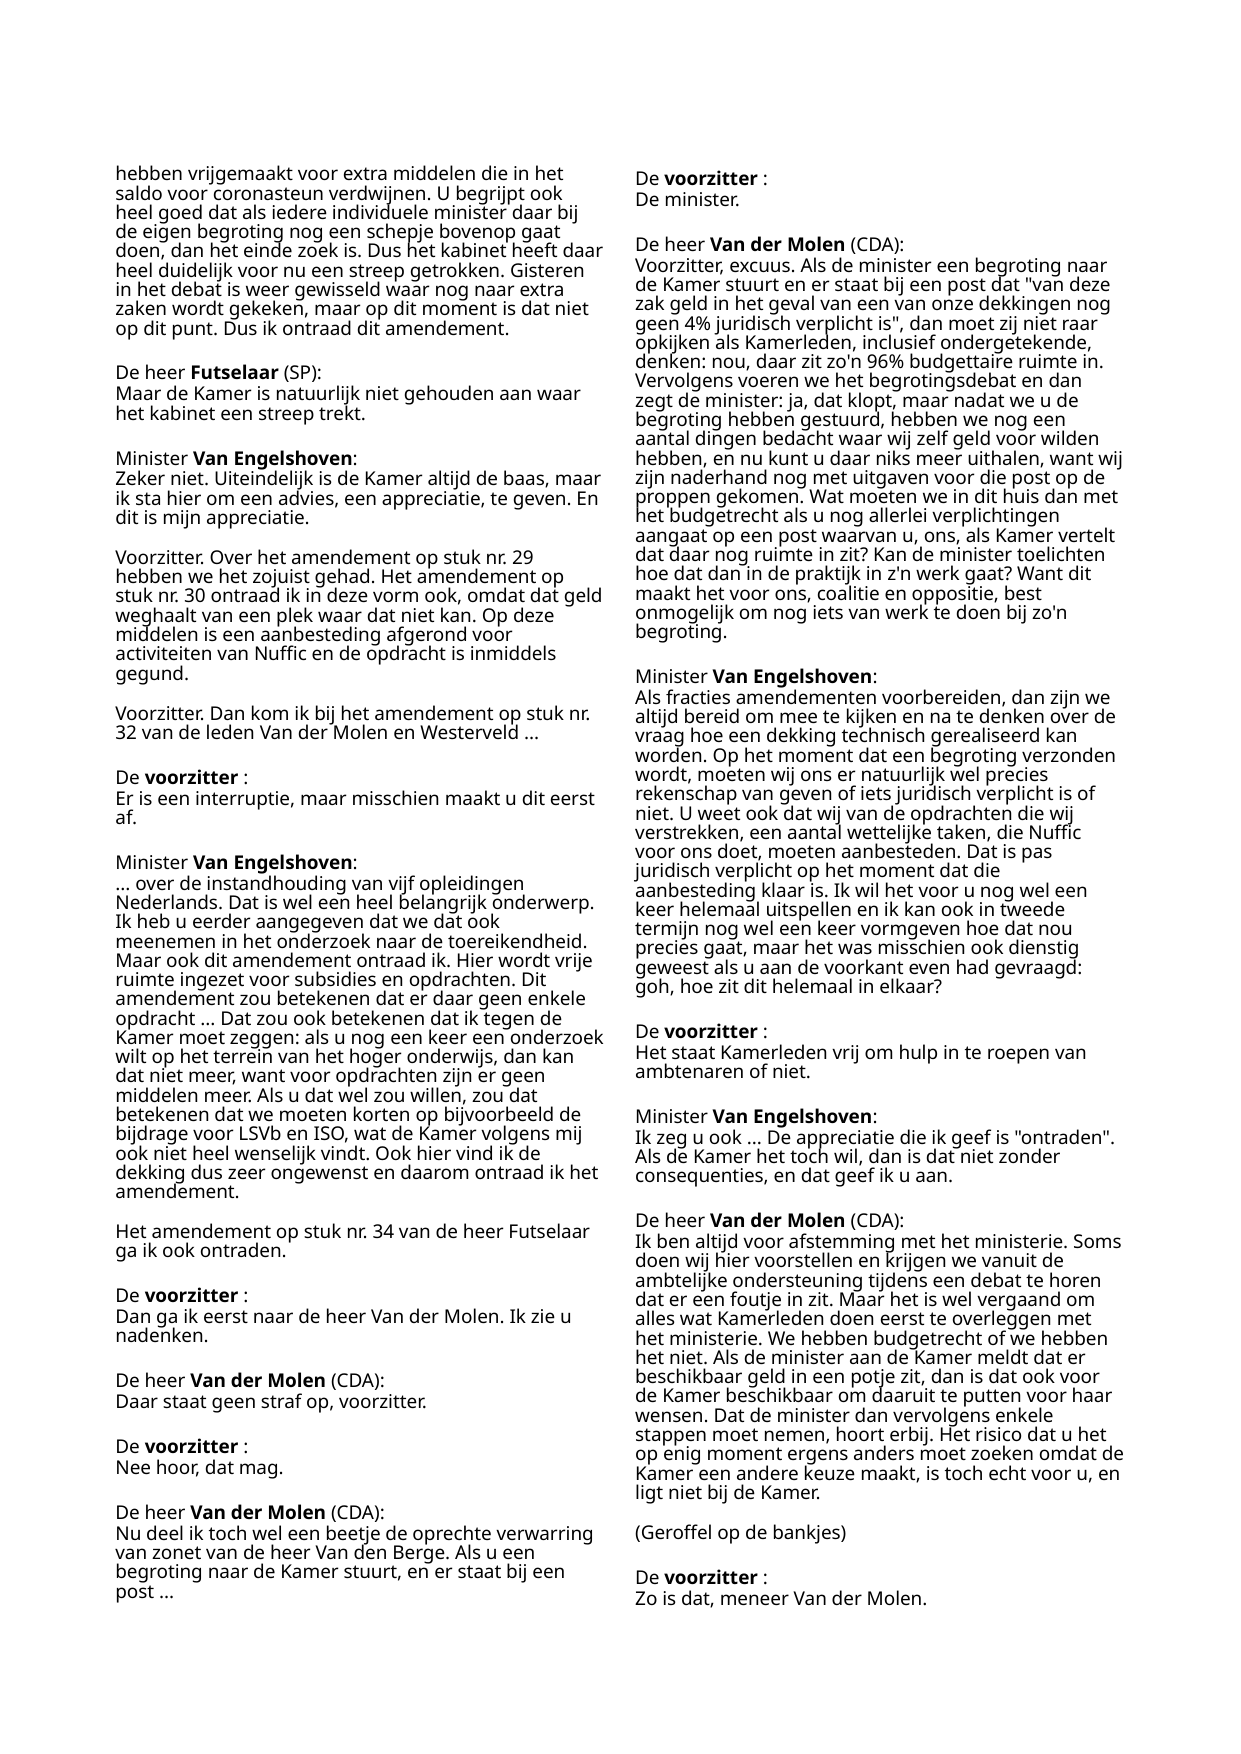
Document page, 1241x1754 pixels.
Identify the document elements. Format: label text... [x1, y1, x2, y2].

text De heer Van der Molen (CDA): [115, 1368, 605, 1393]
text De heer Van der Molen (CDA): [635, 231, 1125, 257]
text Ik ben altijd voor afstemming met het ministerie. Soms doen wij hier voorstellen en krijgen we vanuit de ambtelijke ondersteuning tijdens een debat te horen dat er een foutje in zit. Maar het is wel vergaand om alles wat Kamerleden doen eerst te overleggen met het ministerie. We hebben budgetrecht of we hebben het niet. Als de minister aan de Kamer meldt dat er beschikbaar geld in een potje zit, dan is dat ook voor de Kamer beschikbaar om daaruit te putten voor haar wensen. Dat de minister dan vervolgens enkele stappen moet nemen, hoort erbij. Het risico dat u het op enig moment ergens anders moet zoeken omdat de Kamer een andere keuze maakt, is toch echt voor u, en ligt niet bij de Kamer. [635, 1233, 1125, 1503]
text Minister Van Engelshoven: [115, 445, 605, 470]
text De voorzitter : [635, 1018, 1125, 1044]
text Ik zeg u ook ... De appreciatie die ik geef is "ontraden". Als de Kamer het toch wil, dan is dat niet zonder consequenties, en dat geef ik u aan. [635, 1129, 1125, 1187]
text De heer Van der Molen (CDA): [635, 1207, 1125, 1233]
text Voorzitter. Over het amendement op stuk nr. 29 hebben we het zojuist gehad. Het amendement op stuk nr. 30 ontraad ik in deze vorm ook, omdat dat geld weghaalt van een plek waar dat niet kan. Op deze middelen is een aanbesteding afgerond voor activiteiten van Nuffic en de opdracht is inmiddels gegund. [115, 549, 605, 684]
text Dan ga ik eerst naar de heer Van der Molen. Ik zie u nadenken. [115, 1308, 605, 1347]
text Als fracties amendementen voorbereiden, dan zijn we altijd bereid om mee te kijken en na te denken over de vraag hoe een dekking technisch gerealiseerd kan worden. Op het moment dat een begroting verzonden wordt, moeten wij ons er natuurlijk wel precies rekenschap van geven of iets juridisch verplicht is of niet. U weet ook dat wij van de opdrachten die wij verstrekken, een aantal wettelijke taken, die Nuffic voor ons doet, moeten aanbesteden. Dat is pas juridisch verplicht op het moment dat die aanbesteding klaar is. Ik wil het voor u nog wel een keer helemaal uitspellen en ik kan ook in tweede termijn nog wel een keer vormgeven hoe dat nou precies gaat, maar het was misschien ook dienstig geweest als u aan de voorkant even had gevraagd: goh, hoe zit dit helemaal in elkaar? [635, 689, 1125, 997]
text De heer Van der Molen (CDA): [115, 1499, 605, 1525]
text De heer Futselaar (SP): [115, 359, 605, 385]
text Het amendement op stuk nr. 34 van de heer Futselaar ga ik ook ontraden. [115, 1223, 605, 1262]
text Minister Van Engelshoven: [635, 1103, 1125, 1129]
text De voorzitter : [635, 1564, 1125, 1590]
text Maar de Kamer is natuurlijk niet gehouden aan waar het kabinet een streep trekt. [115, 385, 605, 424]
text Het staat Kamerleden vrij om hulp in te roepen van ambtenaren of niet. [635, 1044, 1125, 1082]
text De voorzitter : [115, 1433, 605, 1459]
text De voorzitter : [115, 1282, 605, 1308]
text Zeker niet. Uiteindelijk is de Kamer altijd de baas, maar ik sta hier om een advies, een appreciatie, te geven. En dit is mijn appreciatie. [115, 470, 605, 528]
text Daar staat geen straf op, voorzitter. [115, 1393, 605, 1413]
text (Geroffel op de bankjes) [635, 1524, 1125, 1543]
text ... over de instandhouding van vijf opleidingen Nederlands. Dat is wel een heel belangrijk onderwerp. Ik heb u eerder aangegeven dat we dat ook meenemen in het onderzoek naar de toereikendheid. Maar ook dit amendement ontraad ik. Hier wordt vrije ruimte ingezet voor subsidies en opdrachten. Dit amendement zou betekenen dat er daar geen enkele opdracht ... Dat zou ook betekenen dat ik tegen de Kamer moet zeggen: als u nog een keer een onderzoek wilt op het terrein van het hoger onderwijs, dan kan dat niet meer, want voor opdrachten zijn er geen middelen meer. Als u dat wel zou willen, zou dat betekenen dat we moeten korten op bijvoorbeeld de bijdrage voor LSVb en ISO, wat de Kamer volgens mij ook niet heel wenselijk vindt. Ook hier vind ik de dekking dus zeer ongewenst en daarom ontraad ik het amendement. [115, 875, 605, 1202]
text hebben vrijgemaakt voor extra middelen die in het saldo voor coronasteun verdwijnen. U begrijpt ook heel goed dat als iedere individuele minister daar bij de eigen begroting nog een schepje bovenop gaat doen, dan het einde zoek is. Dus het kabinet heeft daar heel duidelijk voor nu een streep getrokken. Gisteren in het debat is weer gewisseld waar nog naar extra zaken wordt gekeken, maar op dit moment is dat niet op dit punt. Dus ik ontraad dit amendement. [115, 165, 605, 339]
text Voorzitter. Dan kom ik bij het amendement op stuk nr. 32 van de leden Van der Molen en Westerveld ... [115, 704, 605, 743]
text De voorzitter : [115, 764, 605, 790]
text Zo is dat, meneer Van der Molen. [635, 1590, 1125, 1609]
text De voorzitter : [635, 165, 1125, 191]
text Er is een interruptie, maar misschien maakt u dit eerst af. [115, 790, 605, 828]
text Nu deel ik toch wel een beetje de oprechte verwarring van zonet van de heer Van den Berge. Als u een begroting naar de Kamer stuurt, en er staat bij een post ... [115, 1525, 605, 1602]
text De minister. [635, 191, 1125, 210]
text Minister Van Engelshoven: [115, 849, 605, 875]
text Nee hoor, dat mag. [115, 1459, 605, 1478]
text Voorzitter, excuus. Als de minister een begroting naar de Kamer stuurt en er staat bij een post dat "van deze zak geld in het geval van een van onze dekkingen nog geen 4% juridisch verplicht is", dan moet zij niet raar opkijken als Kamerleden, inclusief ondergetekende, denken: nou, daar zit zo'n 96% budgettaire ruimte in. Vervolgens voeren we het begrotingsdebat en dan zegt de minister: ja, dat klopt, maar nadat we u de begroting hebben gestuurd, hebben we nog een aantal dingen bedacht waar wij zelf geld voor wilden hebben, en nu kunt u daar niks meer uithalen, want wij zijn naderhand nog met uitgaven voor die post op de proppen gekomen. Wat moeten we in dit huis dan met het budgetrecht als u nog allerlei verplichtingen aangaat op een post waarvan u, ons, als Kamer vertelt dat daar nog ruimte in zit? Kan de minister toelichten hoe dat dan in de praktijk in z'n werk gaat? Want dit maakt het voor ons, coalitie en oppositie, best onmogelijk om nog iets van werk te doen bij zo'n begroting. [635, 257, 1125, 642]
text Minister Van Engelshoven: [635, 663, 1125, 689]
